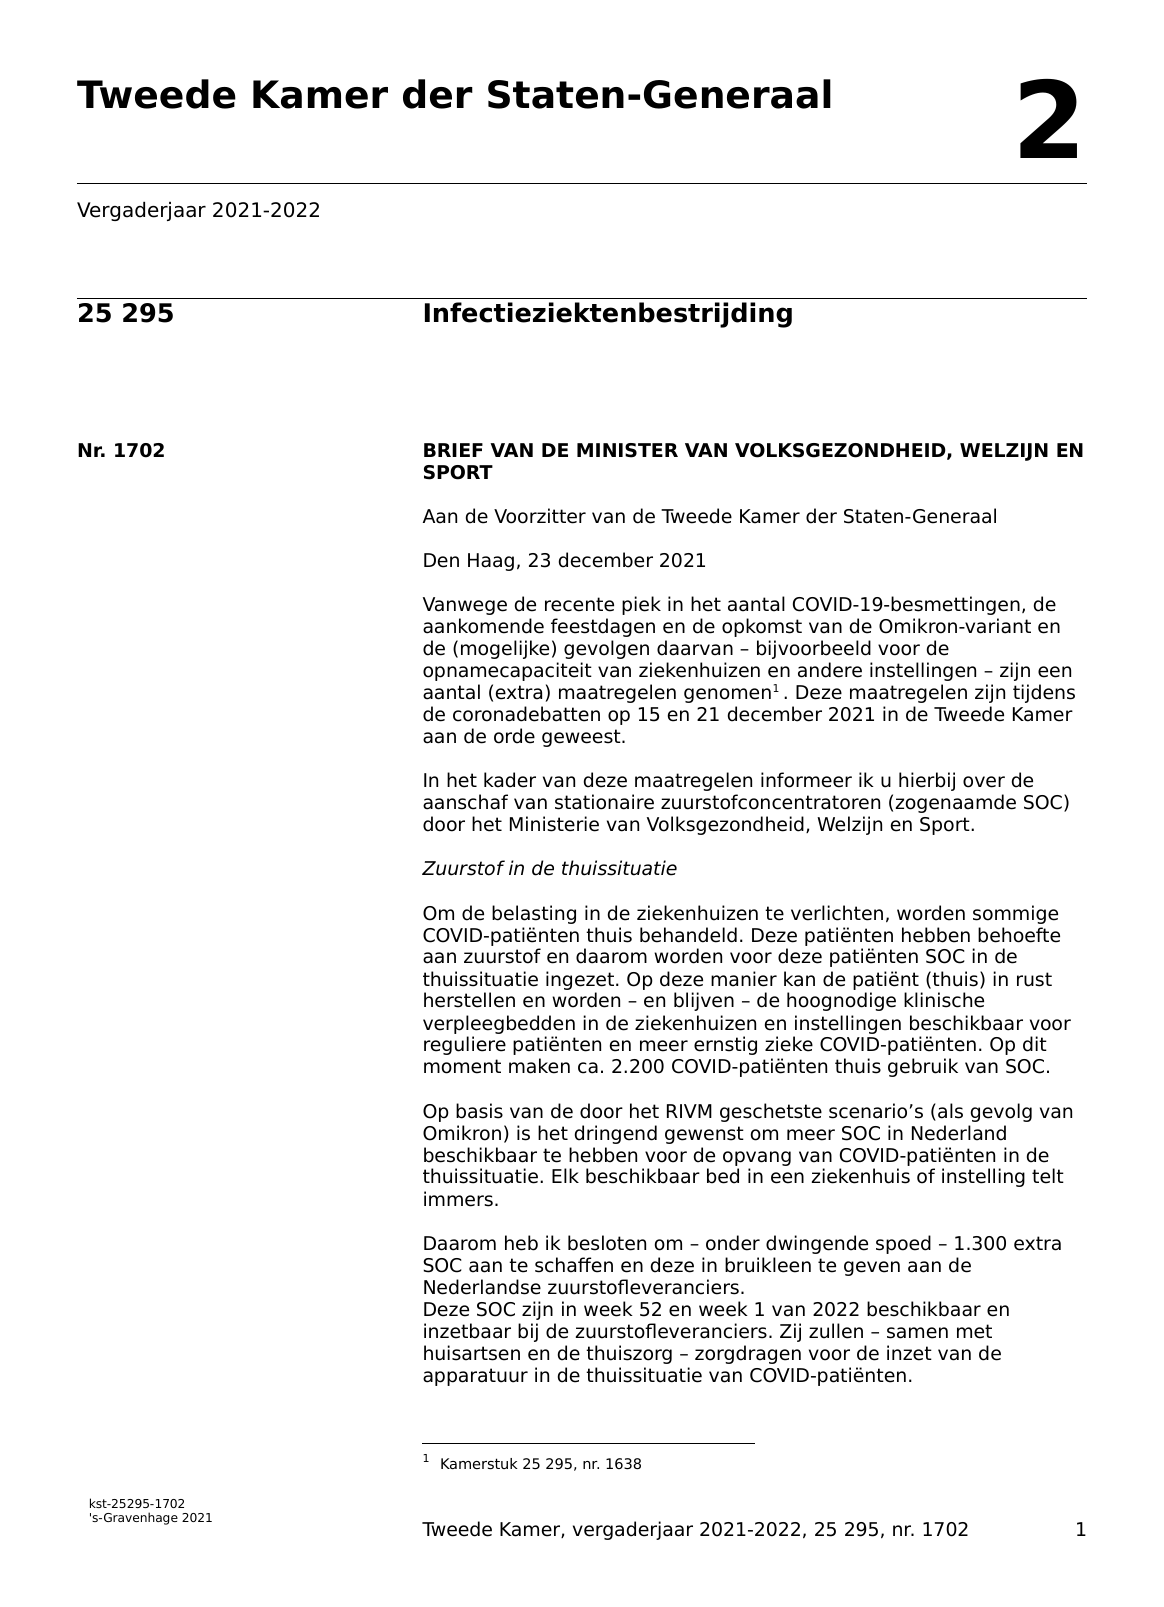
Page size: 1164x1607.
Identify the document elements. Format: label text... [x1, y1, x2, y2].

table_header 2 [886, 59, 1087, 183]
text 's-Gravenhage 2021 [88, 1511, 323, 1525]
text kst-25295-1702 [88, 1497, 323, 1511]
text Kamerstuk 25 295, nr. 1638 [422, 1452, 1087, 1474]
table_cell Vergaderjaar 2021-2022 [77, 184, 1087, 298]
text Aan de Voorzitter van de Tweede Kamer der Staten-Generaal [422, 506, 1087, 528]
text Deze SOC zijn in week 52 en week 1 van 2022 beschikbaar en inzetbaar bij de zuurstofleveranciers. Zij zullen – samen met huisartsen en de thuiszorg – zorgdragen voor de inzet van de apparatuur in de thuissituatie van COVID-patiënten. [422, 1298, 1087, 1386]
text Den Haag, 23 december 2021 [422, 550, 1087, 572]
subtitle 25 295 Infectieziektenbestrijding [77, 299, 1087, 329]
text Om de belasting in de ziekenhuizen te verlichten, worden sommige COVID-patiënten thuis behandeld. Deze patiënten hebben behoefte aan zuurstof en daarom worden voor deze patiënten SOC in de thuissituatie ingezet. Op deze manier kan de patiënt (thuis) in rust herstellen en worden – en blijven – de hoognodige klinische verpleegbedden in de ziekenhuizen en instellingen beschikbaar voor reguliere patiënten en meer ernstig zieke COVID-patiënten. Op dit moment maken ca. 2.200 COVID-patiënten thuis gebruik van SOC. [422, 902, 1087, 1078]
text In het kader van deze maatregelen informeer ik u hierbij over de aanschaf van stationaire zuurstofconcentratoren (zogenaamde SOC) door het Ministerie van Volksgezondheid, Welzijn en Sport. [422, 770, 1087, 836]
subtitle Zuurstof in de thuissituatie [422, 858, 1087, 880]
table_header Tweede Kamer der Staten-Generaal [77, 59, 886, 183]
text Vanwege de recente piek in het aantal COVID-19-besmettingen, de aankomende feestdagen en de opkomst van de Omikron-variant en de (mogelijke) gevolgen daarvan – bijvoorbeeld voor de opnamecapaciteit van ziekenhuizen en andere instellingen – zijn een aantal (extra) maatregelen genomen. Deze maatregelen zijn tijdens de coronadebatten op 15 en 21 december 2021 in de Tweede Kamer aan de orde geweest. [422, 594, 1087, 748]
subtitle Nr. 1702 BRIEF VAN DE MINISTER VAN VOLKSGEZONDHEID, WELZIJN EN SPORT [77, 440, 1087, 484]
text Daarom heb ik besloten om – onder dwingende spoed – 1.300 extra SOC aan te schaffen en deze in bruikleen te geven aan de Nederlandse zuurstofleveranciers. [422, 1233, 1087, 1298]
text Op basis van de door het RIVM geschetste scenario’s (als gevolg van Omikron) is het dringend gewenst om meer SOC in Nederland beschikbaar te hebben voor de opvang van COVID-patiënten in de thuissituatie. Elk beschikbaar bed in een ziekenhuis of instelling telt immers. [422, 1101, 1087, 1210]
